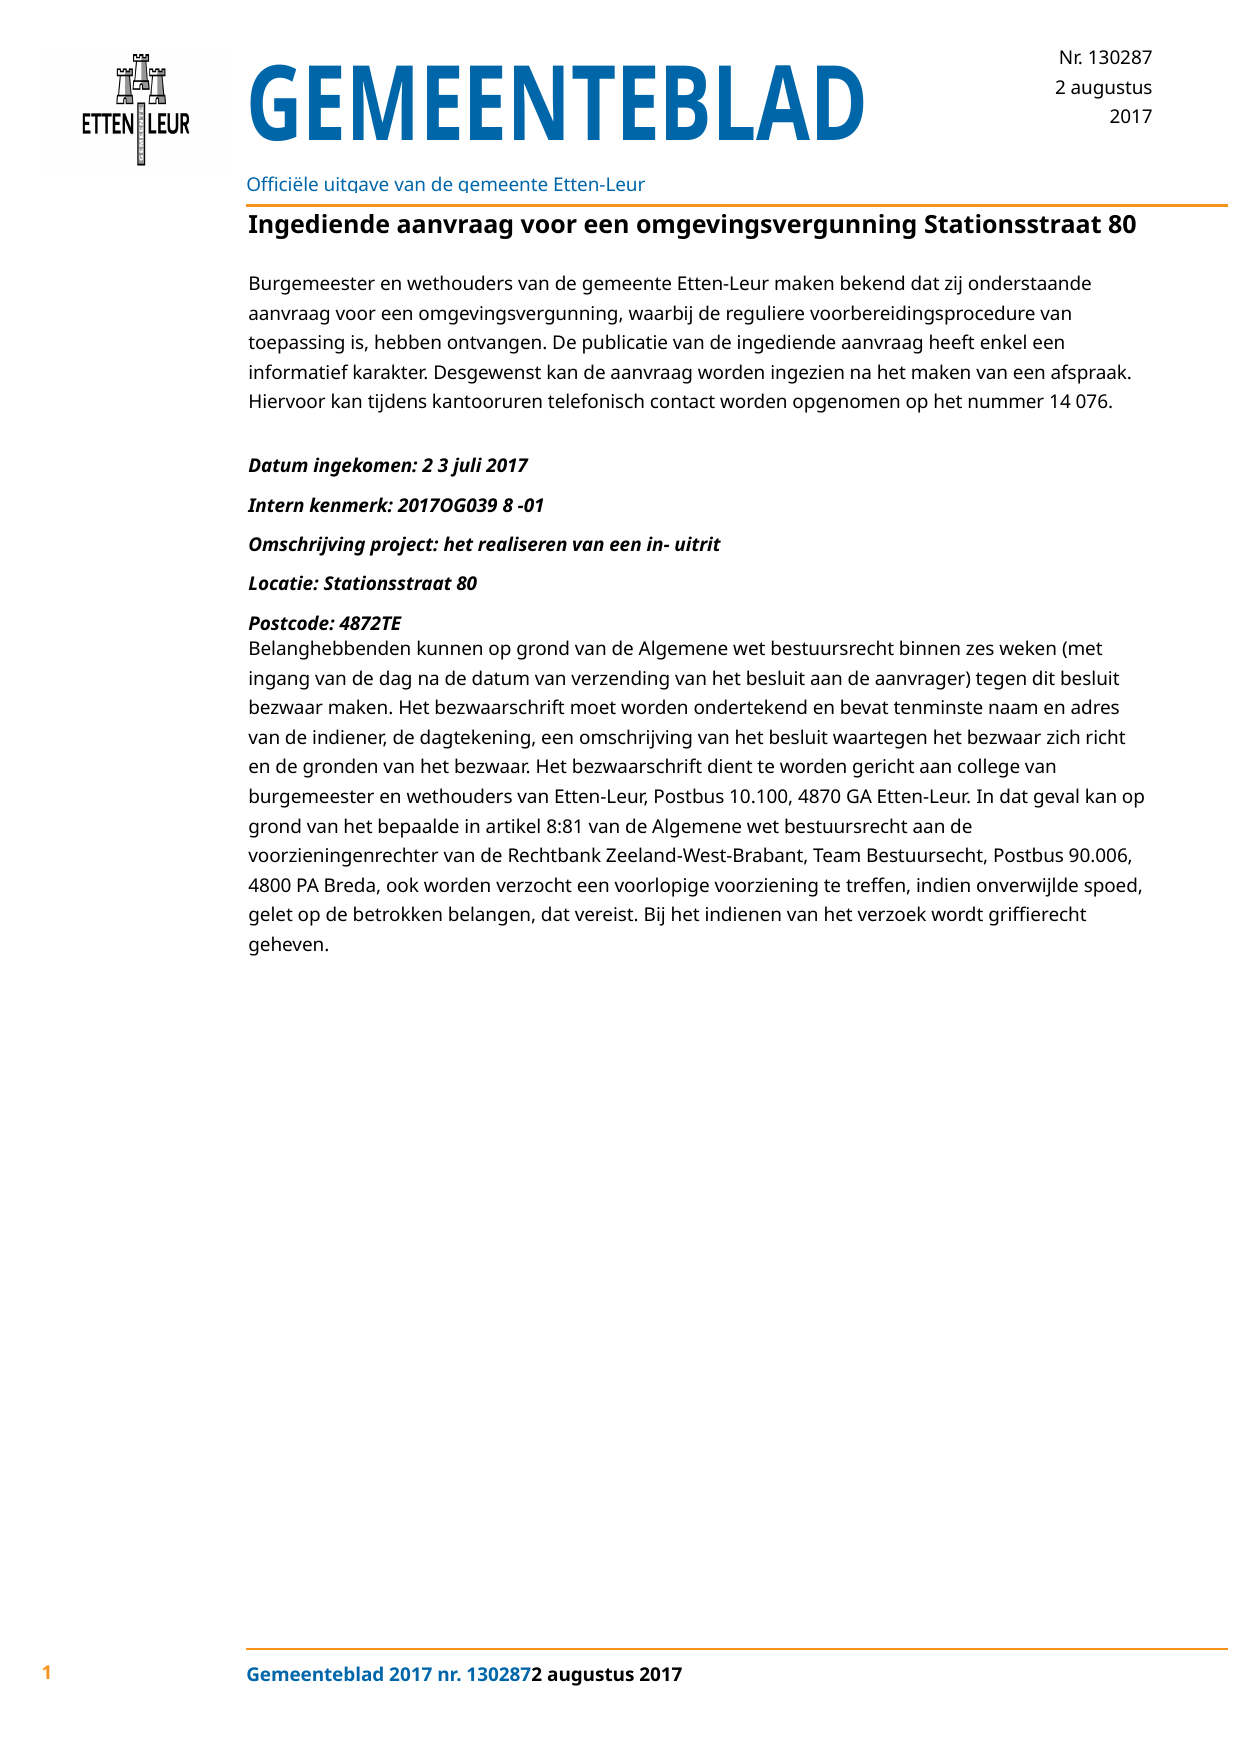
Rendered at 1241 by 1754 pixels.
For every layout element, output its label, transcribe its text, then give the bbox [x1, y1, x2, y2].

picture [41, 47, 231, 172]
text Datum ingekomen: 2 3 juli 2017 [248, 453, 1152, 478]
text Locatie: Stationsstraat 80 [248, 570, 1152, 596]
text Belanghebbenden kunnen op grond van de Algemene wet bestuursrecht binnen zes weken (met ingang van de dag na de datum van verzending van het besluit aan de aanvrager) tegen dit besluit bezwaar maken. Het bezwaarschrift moet worden ondertekend en bevat tenminste naam en adres van de indiener, de dagtekening, een omschrijving van het besluit waartegen het bezwaar zich richt en de gronden van het bezwaar. Het bezwaarschrift dient te worden gericht aan college van burgemeester en wethouders van Etten-Leur, Postbus 10.100, 4870 GA Etten-Leur. In dat geval kan op grond van het bepaalde in artikel 8:81 van de Algemene wet bestuursrecht aan de voorzieningenrechter van de Rechtbank Zeeland-West-Brabant, Team Bestuursecht, Postbus 90.006, 4800 PA Breda, ook worden verzocht een voorlopige voorziening te treffen, indien onverwijlde spoed, gelet op de betrokken belangen, dat vereist. Bij het indienen van het verzoek wordt griffierecht geheven. [248, 635, 1152, 957]
text Ingediende aanvraag voor een omgevingsvergunning Stationsstraat 80 [248, 207, 1152, 241]
text Intern kenmerk: 2017OG039 8 -01 [248, 492, 1152, 518]
text Omschrijving project: het realiseren van een in- uitrit [248, 531, 1152, 557]
text Postcode: 4872TE [248, 610, 1152, 635]
text Burgemeester en wethouders van de gemeente Etten-Leur maken bekend dat zij onderstaande aanvraag voor een omgevingsvergunning, waarbij de reguliere voorbereidingsprocedure van toepassing is, hebben ontvangen. De publicatie van de ingediende aanvraag heeft enkel een informatief karakter. Desgewenst kan de aanvraag worden ingezien na het maken van een afspraak. Hiervoor kan tijdens kantooruren telefonisch contact worden opgenomen op het nummer 14 076. [248, 270, 1152, 414]
